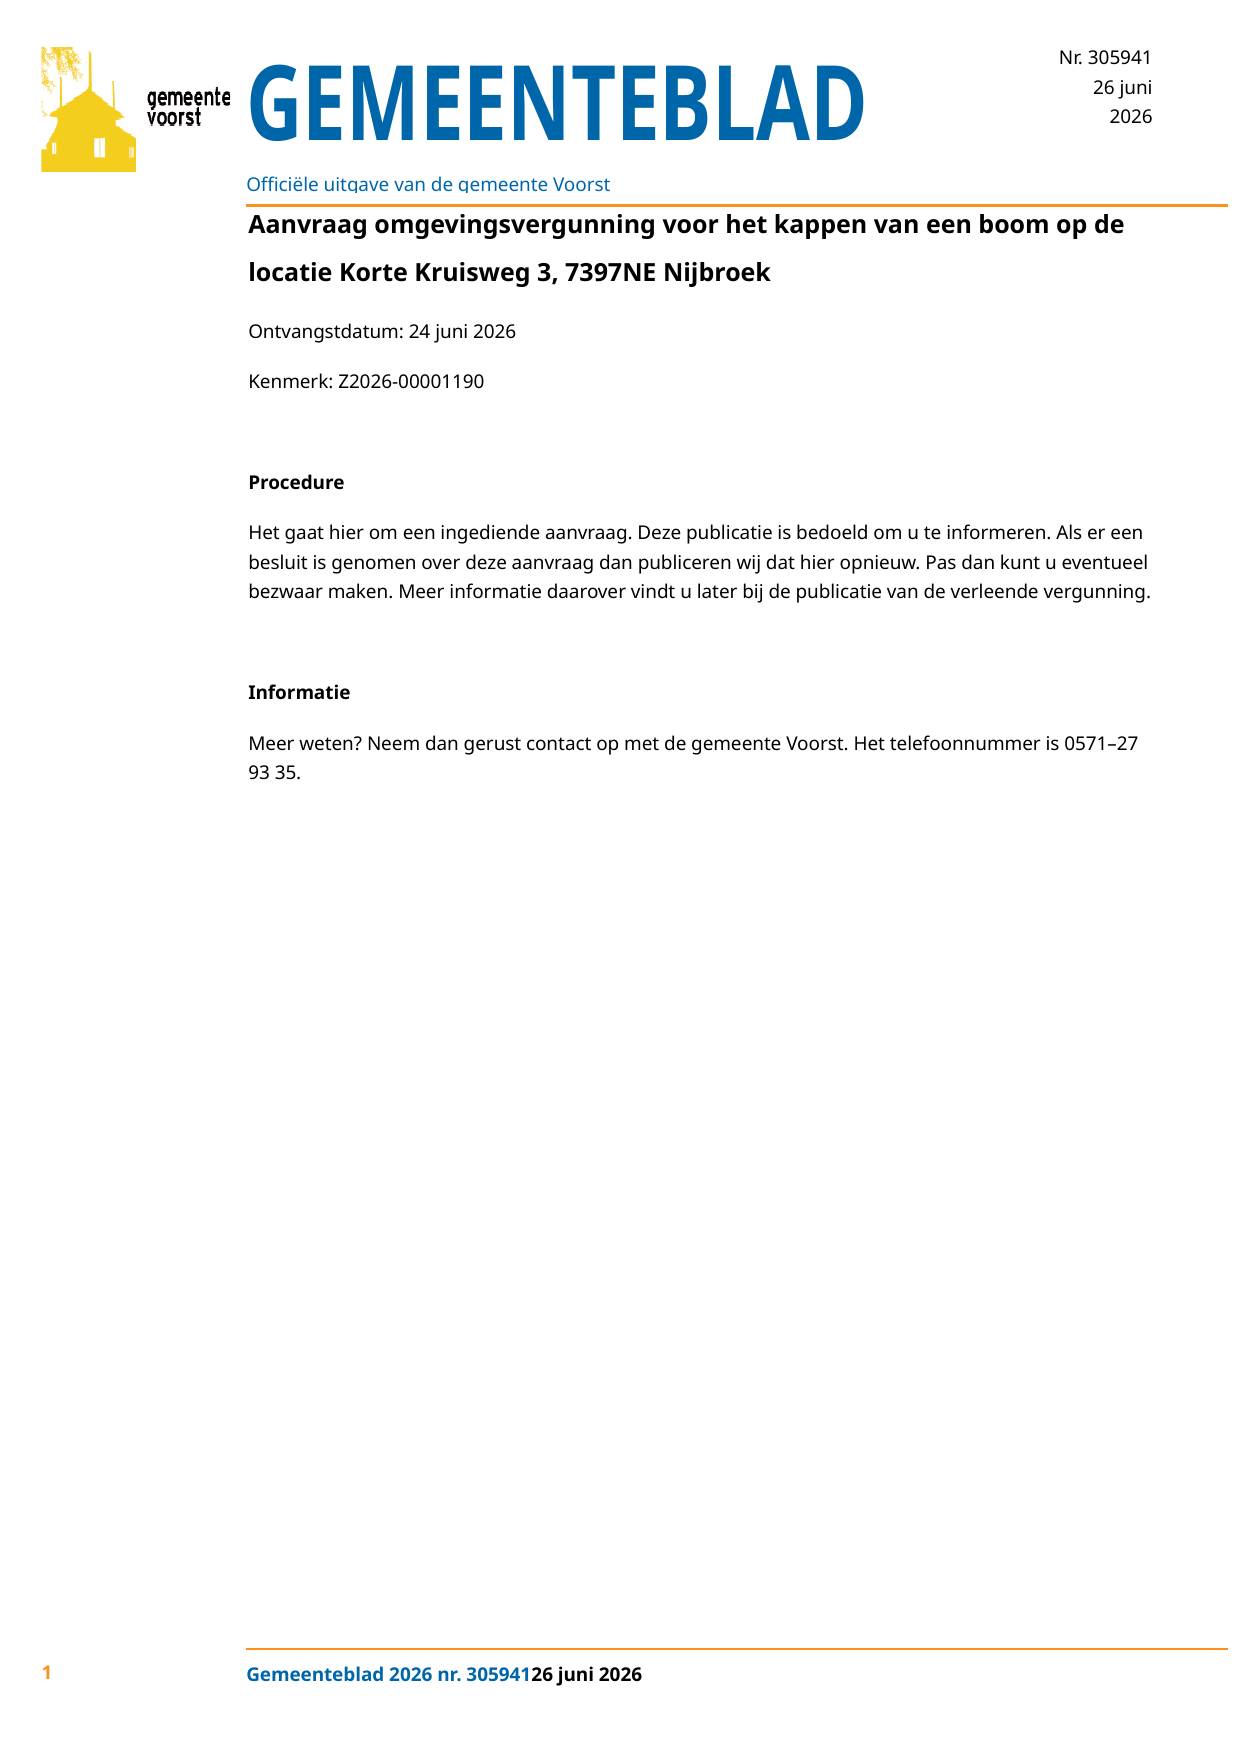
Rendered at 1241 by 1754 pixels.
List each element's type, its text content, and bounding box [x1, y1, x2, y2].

text Meer weten? Neem dan gerust contact op met de gemeente Voorst. Het telefoonnummer is 0571–27 93 35. [248, 730, 1152, 785]
text Kenmerk: Z2026-00001190 [248, 368, 1152, 394]
text Ontvangstdatum: 24 juni 2026 [248, 318, 1152, 344]
text Procedure [248, 469, 1152, 495]
text Aanvraag omgevingsvergunning voor het kappen van een boom op de locatie Korte Kruisweg 3, 7397NE Nijbroek [248, 207, 1152, 288]
text Informatie [248, 679, 1152, 705]
picture [41, 47, 231, 172]
text Het gaat hier om een ingediende aanvraag. Deze publicatie is bedoeld om u te informeren. Als er een besluit is genomen over deze aanvraag dan publiceren wij dat hier opnieuw. Pas dan kunt u eventueel bezwaar maken. Meer informatie daarover vindt u later bij de publicatie van de verleende vergunning. [248, 519, 1152, 604]
